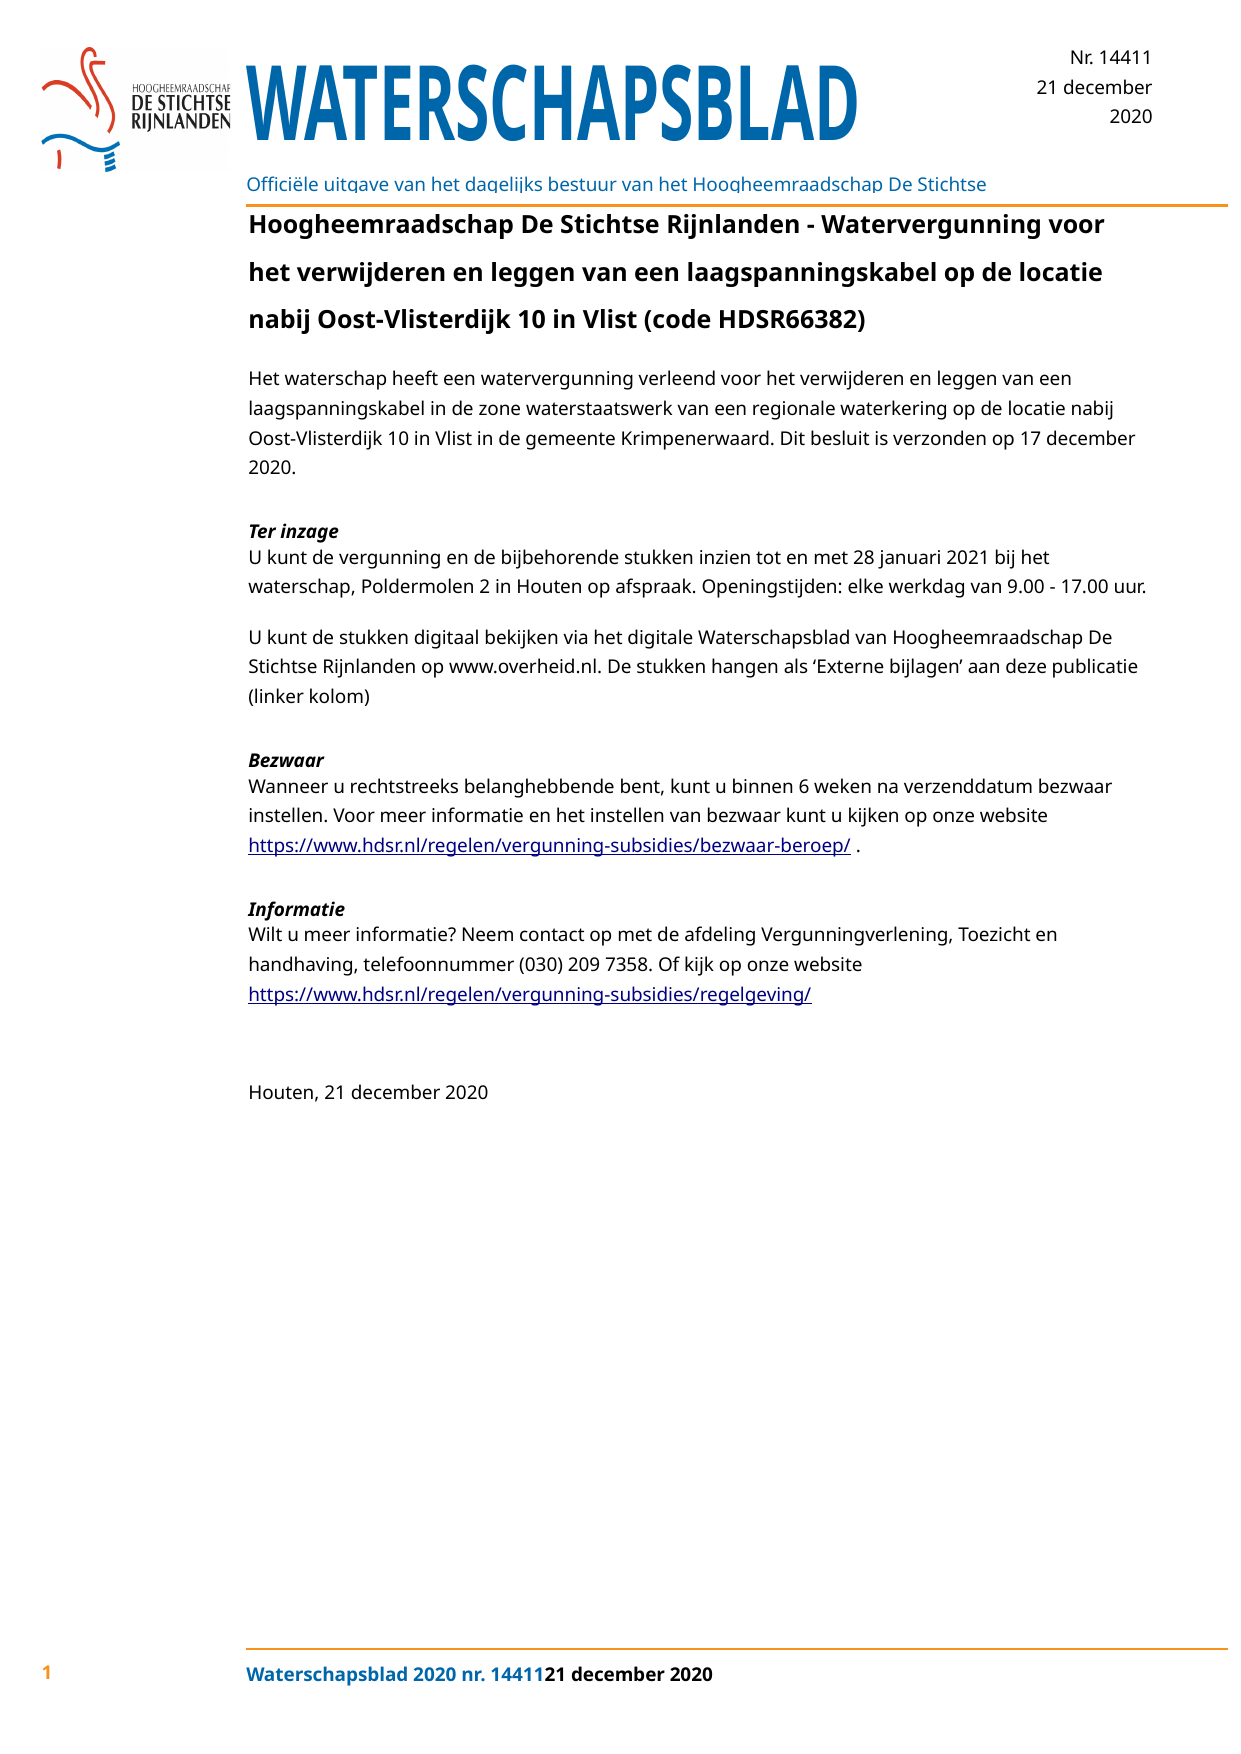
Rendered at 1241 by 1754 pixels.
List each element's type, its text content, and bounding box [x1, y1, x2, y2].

text Bezwaar [248, 747, 1152, 773]
text Informatie [248, 896, 1152, 922]
text Ter inzage [248, 518, 1152, 544]
text Hoogheemraadschap De Stichtse Rijnlanden - Watervergunning voor het verwijderen en leggen van een laagspanningskabel op de locatie nabij Oost-Vlisterdijk 10 in Vlist (code HDSR66382) [248, 207, 1152, 336]
text Wilt u meer informatie? Neem contact op met de afdeling Vergunningverlening, Toezicht en handhaving, telefoonnummer (030) 209 7358. Of kijk op onze website https://www.hdsr.nl/regelen/vergunning-subsidies/regelgeving/ [248, 922, 1152, 1007]
text Houten, 21 december 2020 [248, 1079, 1152, 1105]
text U kunt de stukken digitaal bekijken via het digitale Waterschapsblad van Hoogheemraadschap De Stichtse Rijnlanden op www.overheid.nl. De stukken hangen als ‘Externe bijlagen’ aan deze publicatie (linker kolom) [248, 624, 1152, 709]
text Het waterschap heeft een watervergunning verleend voor het verwijderen en leggen van een laagspanningskabel in de zone waterstaatswerk van een regionale waterkering op de locatie nabij Oost-Vlisterdijk 10 in Vlist in de gemeente Krimpenerwaard. Dit besluit is verzonden op 17 december 2020. [248, 366, 1152, 480]
text U kunt de vergunning en de bijbehorende stukken inzien tot en met 28 januari 2021 bij het waterschap, Poldermolen 2 in Houten op afspraak. Openingstijden: elke werkdag van 9.00 - 17.00 uur. [248, 544, 1152, 599]
text Wanneer u rechtstreeks belanghebbende bent, kunt u binnen 6 weken na verzenddatum bezwaar instellen. Voor meer informatie en het instellen van bezwaar kunt u kijken op onze website https://www.hdsr.nl/regelen/vergunning-subsidies/bezwaar-beroep/ . [248, 773, 1152, 858]
picture [41, 47, 231, 172]
